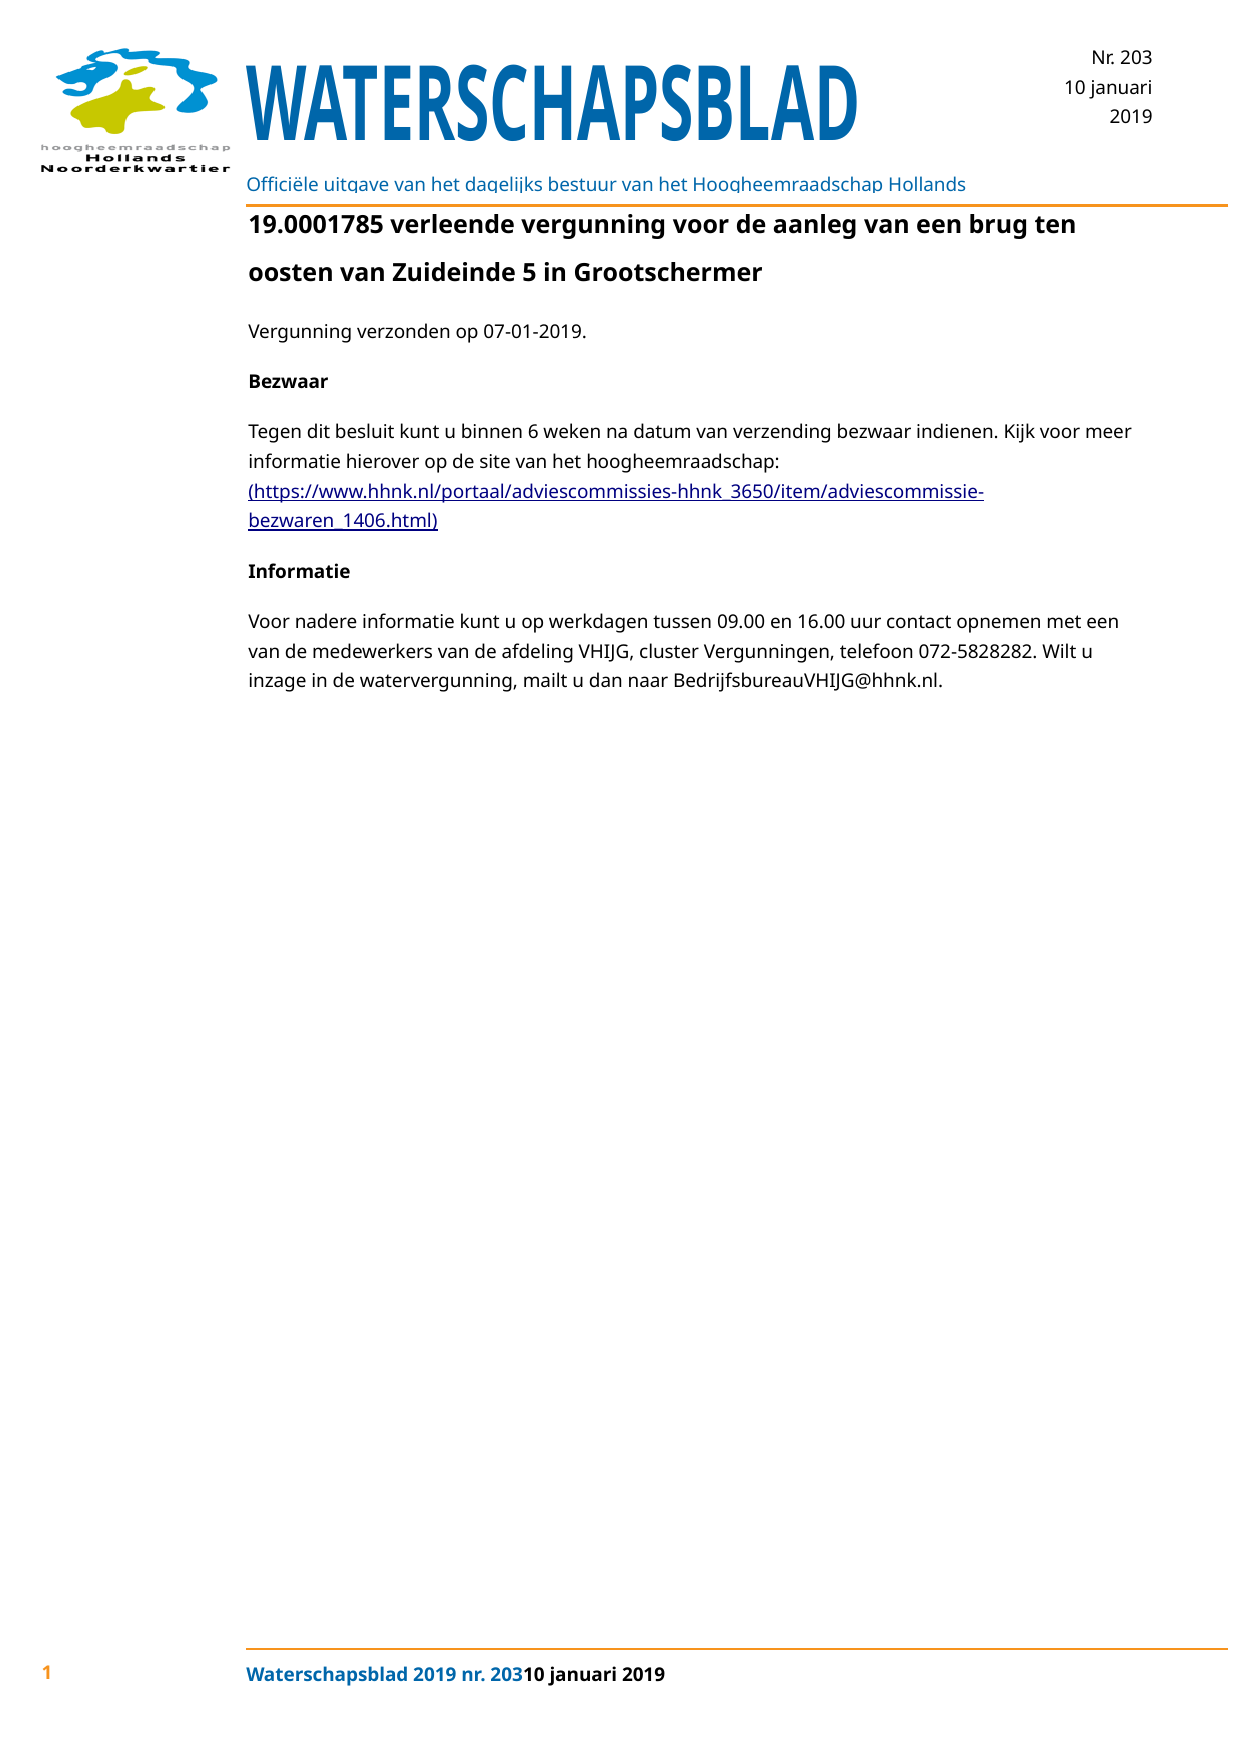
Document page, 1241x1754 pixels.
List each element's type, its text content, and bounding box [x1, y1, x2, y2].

text Voor nadere informatie kunt u op werkdagen tussen 09.00 en 16.00 uur contact opnemen met een van de medewerkers van de afdeling VHIJG, cluster Vergunningen, telefoon 072-5828282. Wilt u inzage in de watervergunning, mailt u dan naar BedrijfsbureauVHIJG@hhnk.nl. [248, 608, 1152, 693]
picture [41, 47, 231, 172]
text Informatie [248, 558, 1152, 584]
text Vergunning verzonden op 07-01-2019. [248, 318, 1152, 344]
text 19.0001785 verleende vergunning voor de aanleg van een brug ten oosten van Zuideinde 5 in Grootschermer [248, 207, 1152, 288]
text Bezwaar [248, 368, 1152, 394]
text Tegen dit besluit kunt u binnen 6 weken na datum van verzending bezwaar indienen. Kijk voor meer informatie hierover op de site van het hoogheemraadschap: (https://www.hhnk.nl/portaal/adviescommissies-hhnk_3650/item/adviescommissie-bezwaren_1406.html) [248, 419, 1152, 533]
